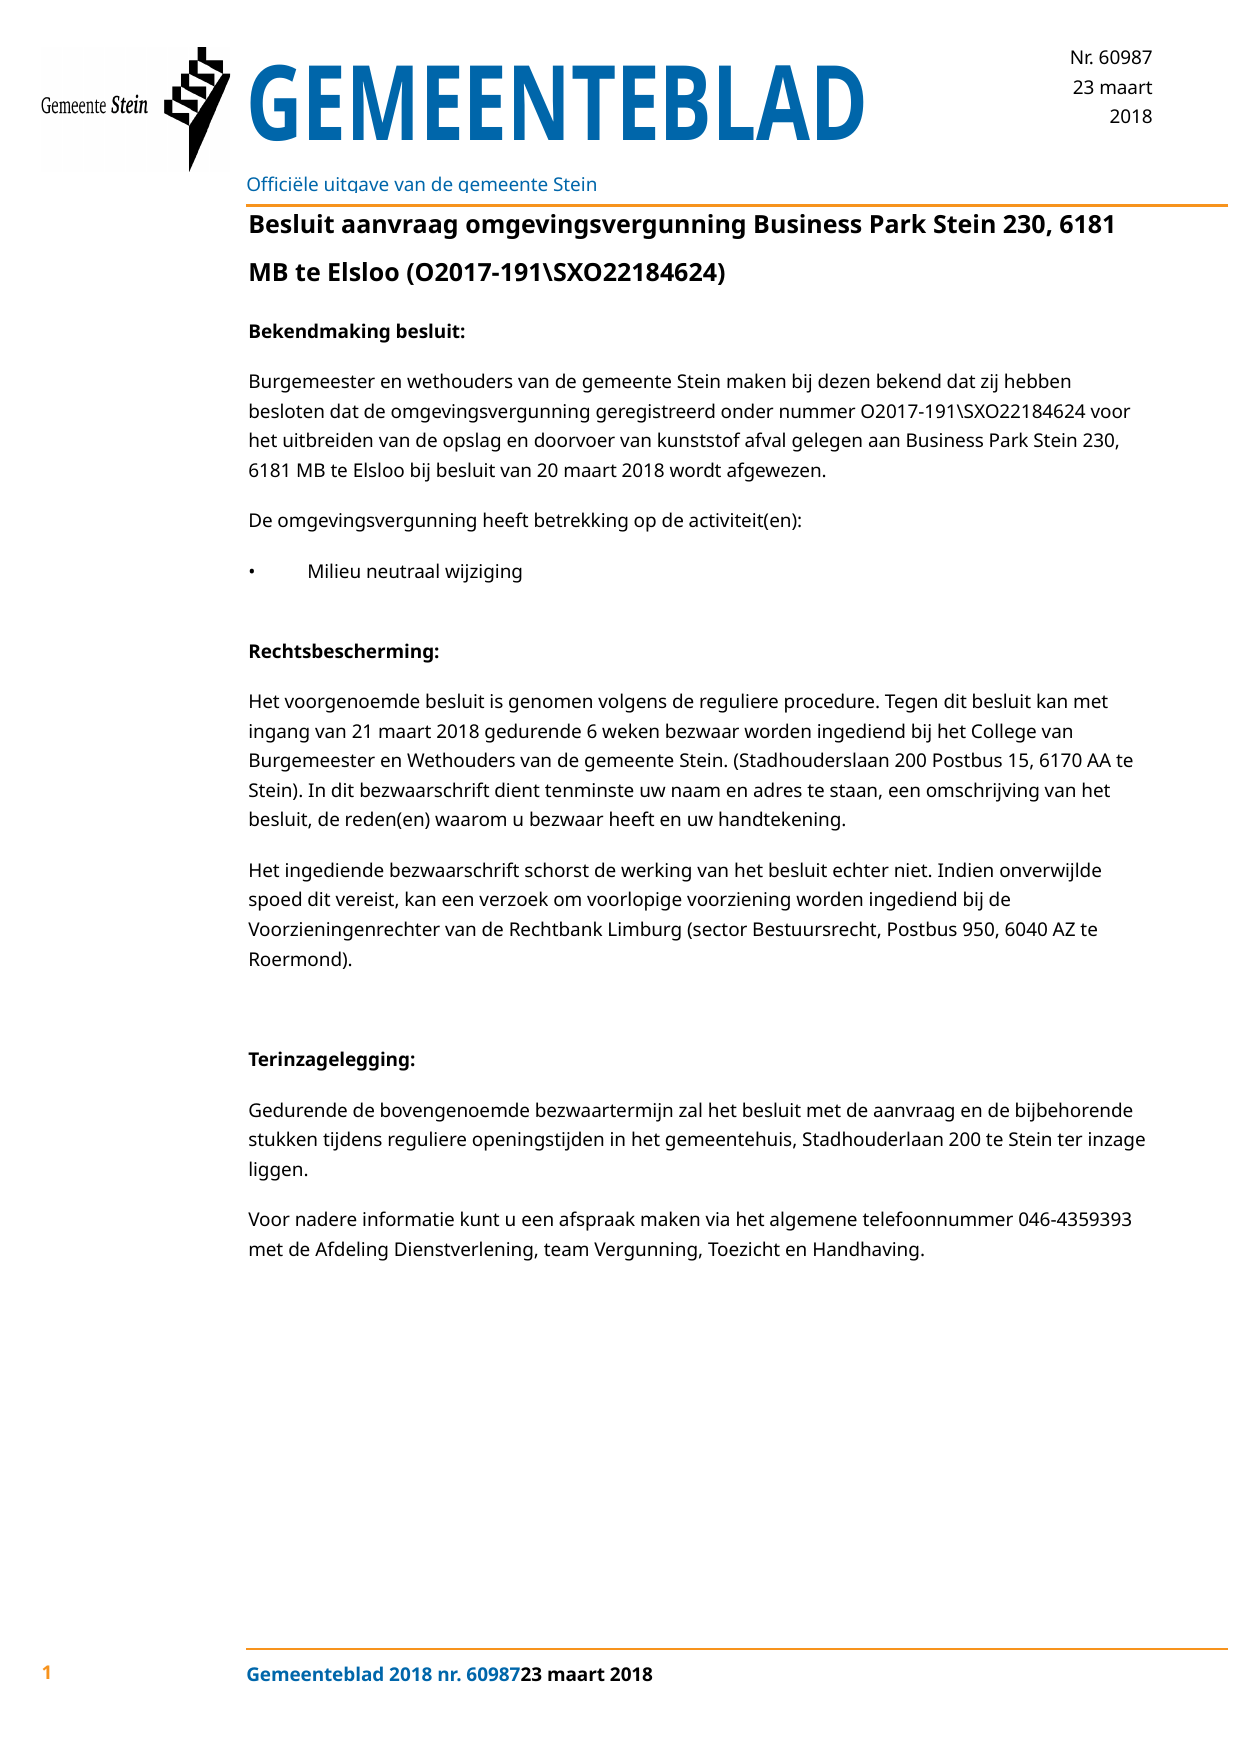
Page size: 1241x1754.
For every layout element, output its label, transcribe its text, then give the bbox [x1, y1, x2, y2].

picture [41, 47, 231, 172]
text Het voorgenoemde besluit is genomen volgens de reguliere procedure. Tegen dit besluit kan met ingang van 21 maart 2018 gedurende 6 weken bezwaar worden ingediend bij het College van Burgemeester en Wethouders van de gemeente Stein. (Stadhouderslaan 200 Postbus 15, 6170 AA te Stein). In dit bezwaarschrift dient tenminste uw naam en adres te staan, een omschrijving van het besluit, de reden(en) waarom u bezwaar heeft en uw handtekening. [248, 688, 1152, 832]
text De omgevingsvergunning heeft betrekking op de activiteit(en): [248, 507, 1152, 533]
text Rechtsbescherming: [248, 638, 1152, 664]
text Bekendmaking besluit: [248, 318, 1152, 344]
text Voor nadere informatie kunt u een afspraak maken via het algemene telefoonnummer 046-4359393 met de Afdeling Dienstverlening, team Vergunning, Toezicht en Handhaving. [248, 1207, 1152, 1262]
list Milieu neutraal wijziging [248, 558, 1152, 584]
text Gedurende de bovengenoemde bezwaartermijn zal het besluit met de aanvraag en de bijbehorende stukken tijdens reguliere openingstijden in het gemeentehuis, Stadhouderlaan 200 te Stein ter inzage liggen. [248, 1097, 1152, 1182]
text Het ingediende bezwaarschrift schorst de werking van het besluit echter niet. Indien onverwijlde spoed dit vereist, kan een verzoek om voorlopige voorziening worden ingediend bij de Voorzieningenrechter van de Rechtbank Limburg (sector Bestuursrecht, Postbus 950, 6040 AZ te Roermond). [248, 857, 1152, 972]
text Besluit aanvraag omgevingsvergunning Business Park Stein 230, 6181 MB te Elsloo (O2017-191\SXO22184624) [248, 207, 1152, 288]
text Burgemeester en wethouders van de gemeente Stein maken bij dezen bekend dat zij hebben besloten dat de omgevingsvergunning geregistreerd onder nummer O2017-191\SXO22184624 voor het uitbreiden van de opslag en doorvoer van kunststof afval gelegen aan Business Park Stein 230, 6181 MB te Elsloo bij besluit van 20 maart 2018 wordt afgewezen. [248, 368, 1152, 483]
text Terinzagelegging: [248, 1047, 1152, 1072]
